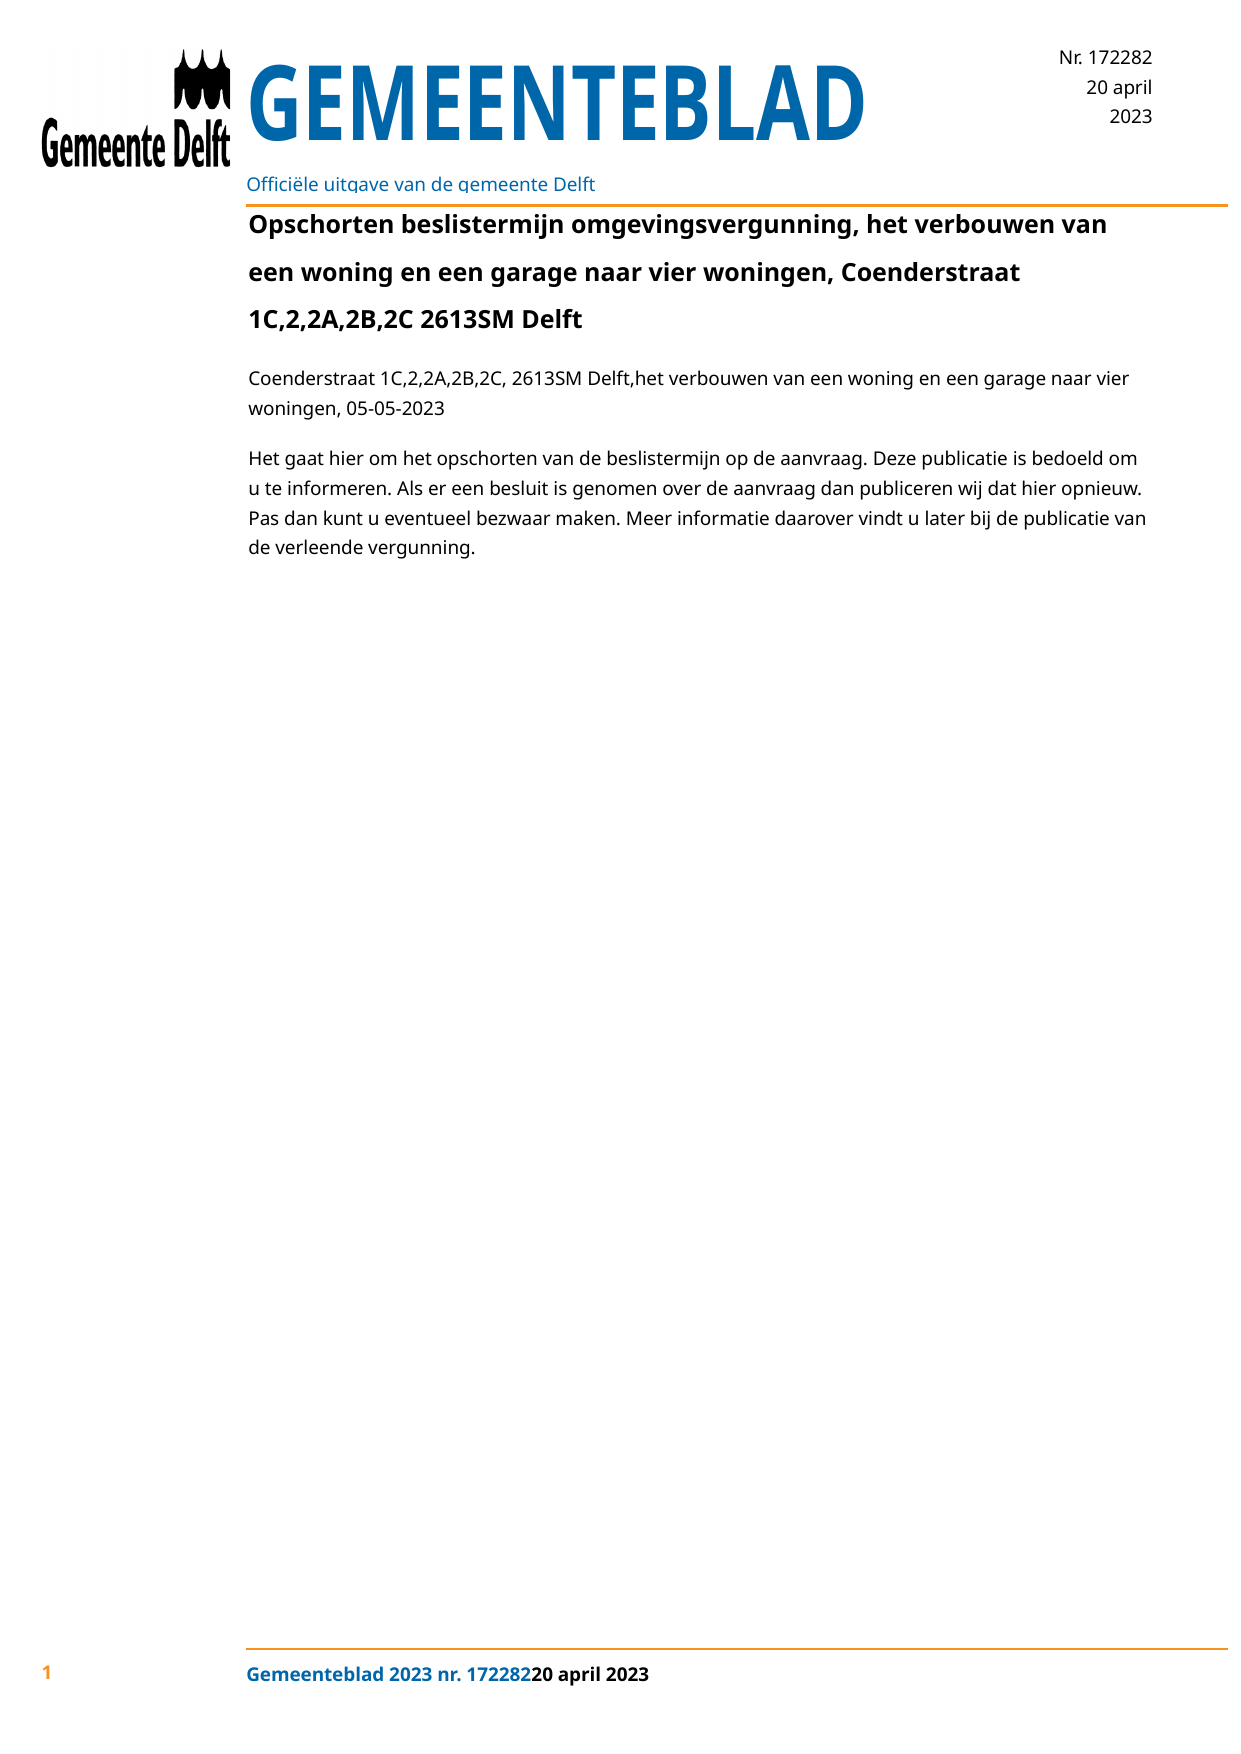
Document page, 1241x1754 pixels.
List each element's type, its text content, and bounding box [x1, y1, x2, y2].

text Opschorten beslistermijn omgevingsvergunning, het verbouwen van een woning en een garage naar vier woningen, Coenderstraat 1C,2,2A,2B,2C 2613SM Delft [248, 207, 1152, 336]
picture [41, 47, 231, 172]
text Coenderstraat 1C,2,2A,2B,2C, 2613SM Delft,het verbouwen van een woning en een garage naar vier woningen, 05-05-2023 [248, 366, 1152, 421]
text Het gaat hier om het opschorten van de beslistermijn op de aanvraag. Deze publicatie is bedoeld om u te informeren. Als er een besluit is genomen over de aanvraag dan publiceren wij dat hier opnieuw. Pas dan kunt u eventueel bezwaar maken. Meer informatie daarover vindt u later bij de publicatie van de verleende vergunning. [248, 446, 1152, 560]
